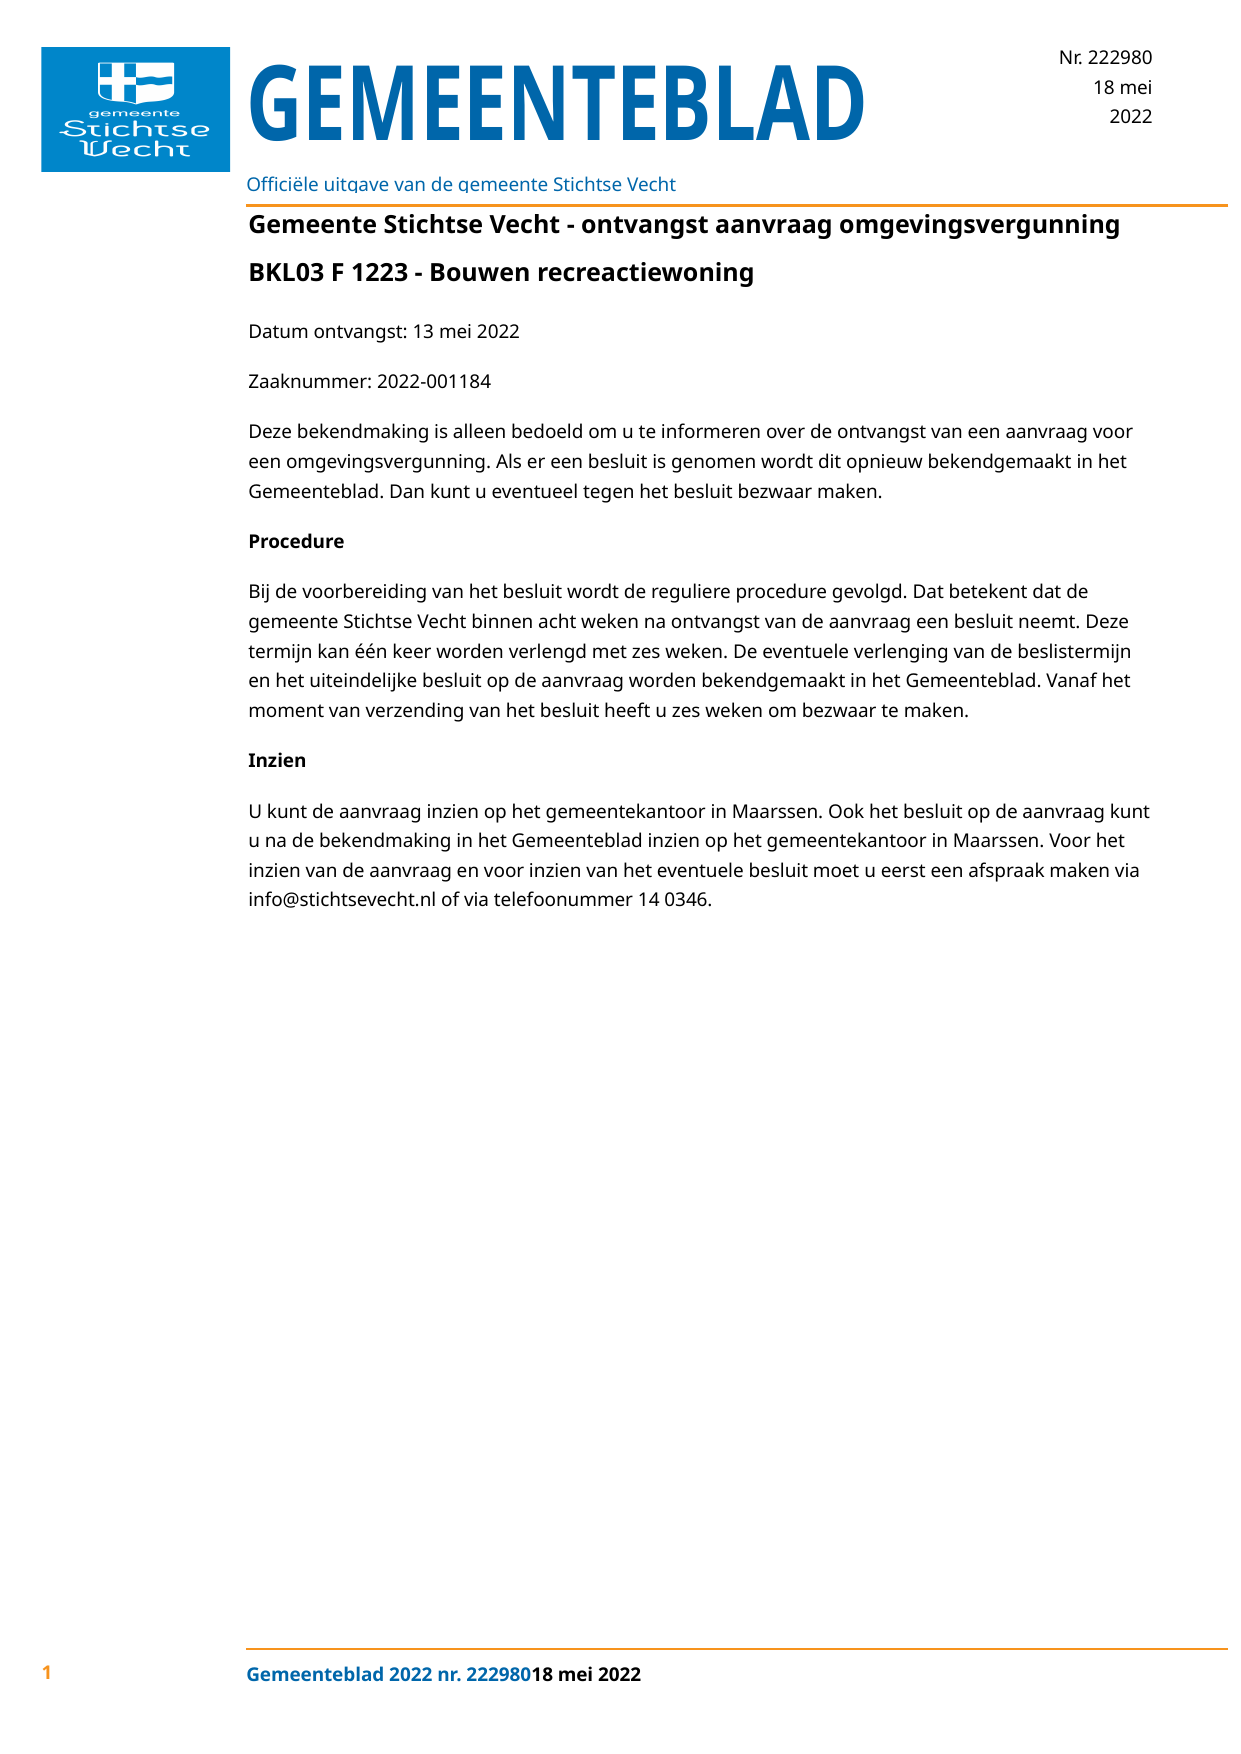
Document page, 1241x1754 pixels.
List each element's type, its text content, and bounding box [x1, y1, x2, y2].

text Bij de voorbereiding van het besluit wordt de reguliere procedure gevolgd. Dat betekent dat de gemeente Stichtse Vecht binnen acht weken na ontvangst van de aanvraag een besluit neemt. Deze termijn kan één keer worden verlengd met zes weken. De eventuele verlenging van de beslistermijn en het uiteindelijke besluit op de aanvraag worden bekendgemaakt in het Gemeenteblad. Vanaf het moment van verzending van het besluit heeft u zes weken om bezwaar te maken. [248, 579, 1152, 723]
text Gemeente Stichtse Vecht - ontvangst aanvraag omgevingsvergunning BKL03 F 1223 - Bouwen recreactiewoning [248, 207, 1152, 288]
picture [137, 63, 174, 103]
text Zaaknummer: 2022-001184 [248, 368, 1152, 394]
text Procedure [248, 528, 1152, 554]
text Inzien [248, 747, 1152, 773]
picture [99, 63, 135, 101]
text U kunt de aanvraag inzien op het gemeentekantoor in Maarssen. Ook het besluit op de aanvraag kunt u na de bekendmaking in het Gemeenteblad inzien op het gemeentekantoor in Maarssen. Voor het inzien van de aanvraag en voor inzien van het eventuele besluit moet u eerst een afspraak maken via info@stichtsevecht.nl of via telefoonummer 14 0346. [248, 798, 1152, 912]
text Deze bekendmaking is alleen bedoeld om u te informeren over de ontvangst van een aanvraag voor een omgevingsvergunning. Als er een besluit is genomen wordt dit opnieuw bekendgemaakt in het Gemeenteblad. Dan kunt u eventueel tegen het besluit bezwaar maken. [248, 419, 1152, 504]
text Datum ontvangst: 13 mei 2022 [248, 318, 1152, 344]
